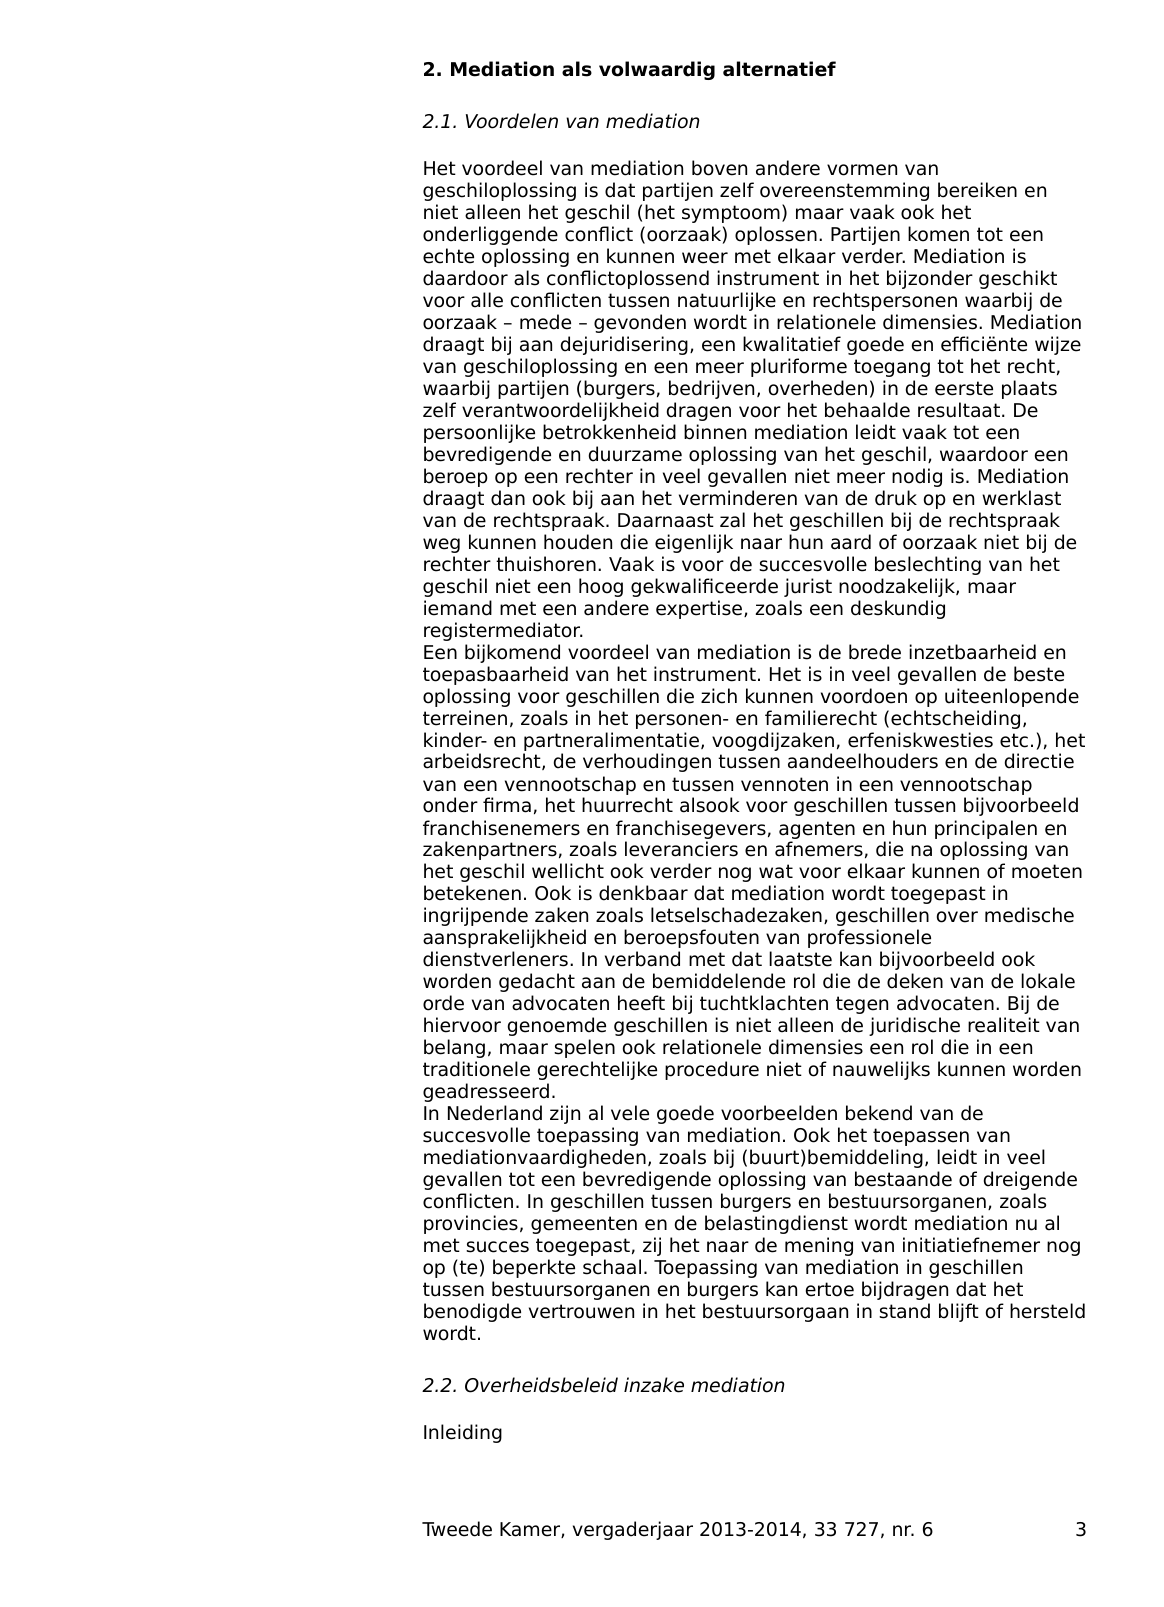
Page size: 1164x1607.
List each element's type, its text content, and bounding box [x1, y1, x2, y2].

text Inleiding [422, 1422, 1087, 1444]
text In Nederland zijn al vele goede voorbeelden bekend van de succesvolle toepassing van mediation. Ook het toepassen van mediationvaardigheden, zoals bij (buurt)bemiddeling, leidt in veel gevallen tot een bevredigende oplossing van bestaande of dreigende conflicten. In geschillen tussen burgers en bestuursorganen, zoals provincies, gemeenten en de belastingdienst wordt mediation nu al met succes toegepast, zij het naar de mening van initiatiefnemer nog op (te) beperkte schaal. Toepassing van mediation in geschillen tussen bestuursorganen en burgers kan ertoe bijdragen dat het benodigde vertrouwen in het bestuursorgaan in stand blijft of hersteld wordt. [422, 1103, 1087, 1345]
subtitle 2.1. Voordelen van mediation [422, 111, 1087, 133]
text Het voordeel van mediation boven andere vormen van geschiloplossing is dat partijen zelf overeenstemming bereiken en niet alleen het geschil (het symptoom) maar vaak ook het onderliggende conflict (oorzaak) oplossen. Partijen komen tot een echte oplossing en kunnen weer met elkaar verder. Mediation is daardoor als conflictoplossend instrument in het bijzonder geschikt voor alle conflicten tussen natuurlijke en rechtspersonen waarbij de oorzaak – mede – gevonden wordt in relationele dimensies. Mediation draagt bij aan dejuridisering, een kwalitatief goede en efficiënte wijze van geschiloplossing en een meer pluriforme toegang tot het recht, waarbij partijen (burgers, bedrijven, overheden) in de eerste plaats zelf verantwoordelijkheid dragen voor het behaalde resultaat. De persoonlijke betrokkenheid binnen mediation leidt vaak tot een bevredigende en duurzame oplossing van het geschil, waardoor een beroep op een rechter in veel gevallen niet meer nodig is. Mediation draagt dan ook bij aan het verminderen van de druk op en werklast van de rechtspraak. Daarnaast zal het geschillen bij de rechtspraak weg kunnen houden die eigenlijk naar hun aard of oorzaak niet bij de rechter thuishoren. Vaak is voor de succesvolle beslechting van het geschil niet een hoog gekwalificeerde jurist noodzakelijk, maar iemand met een andere expertise, zoals een deskundig registermediator. [422, 158, 1087, 642]
subtitle 2. Mediation als volwaardig alternatief [422, 59, 1087, 81]
text Een bijkomend voordeel van mediation is de brede inzetbaarheid en toepasbaarheid van het instrument. Het is in veel gevallen de beste oplossing voor geschillen die zich kunnen voordoen op uiteenlopende terreinen, zoals in het personen- en familierecht (echtscheiding, kinder- en partneralimentatie, voogdijzaken, erfeniskwesties etc.), het arbeidsrecht, de verhoudingen tussen aandeelhouders en de directie van een vennootschap en tussen vennoten in een vennootschap onder firma, het huurrecht alsook voor geschillen tussen bijvoorbeeld franchisenemers en franchisegevers, agenten en hun principalen en zakenpartners, zoals leveranciers en afnemers, die na oplossing van het geschil wellicht ook verder nog wat voor elkaar kunnen of moeten betekenen. Ook is denkbaar dat mediation wordt toegepast in ingrijpende zaken zoals letselschadezaken, geschillen over medische aansprakelijkheid en beroepsfouten van professionele dienstverleners. In verband met dat laatste kan bijvoorbeeld ook worden gedacht aan de bemiddelende rol die de deken van de lokale orde van advocaten heeft bij tuchtklachten tegen advocaten. Bij de hiervoor genoemde geschillen is niet alleen de juridische realiteit van belang, maar spelen ook relationele dimensies een rol die in een traditionele gerechtelijke procedure niet of nauwelijks kunnen worden geadresseerd. [422, 642, 1087, 1103]
subtitle 2.2. Overheidsbeleid inzake mediation [422, 1375, 1087, 1397]
